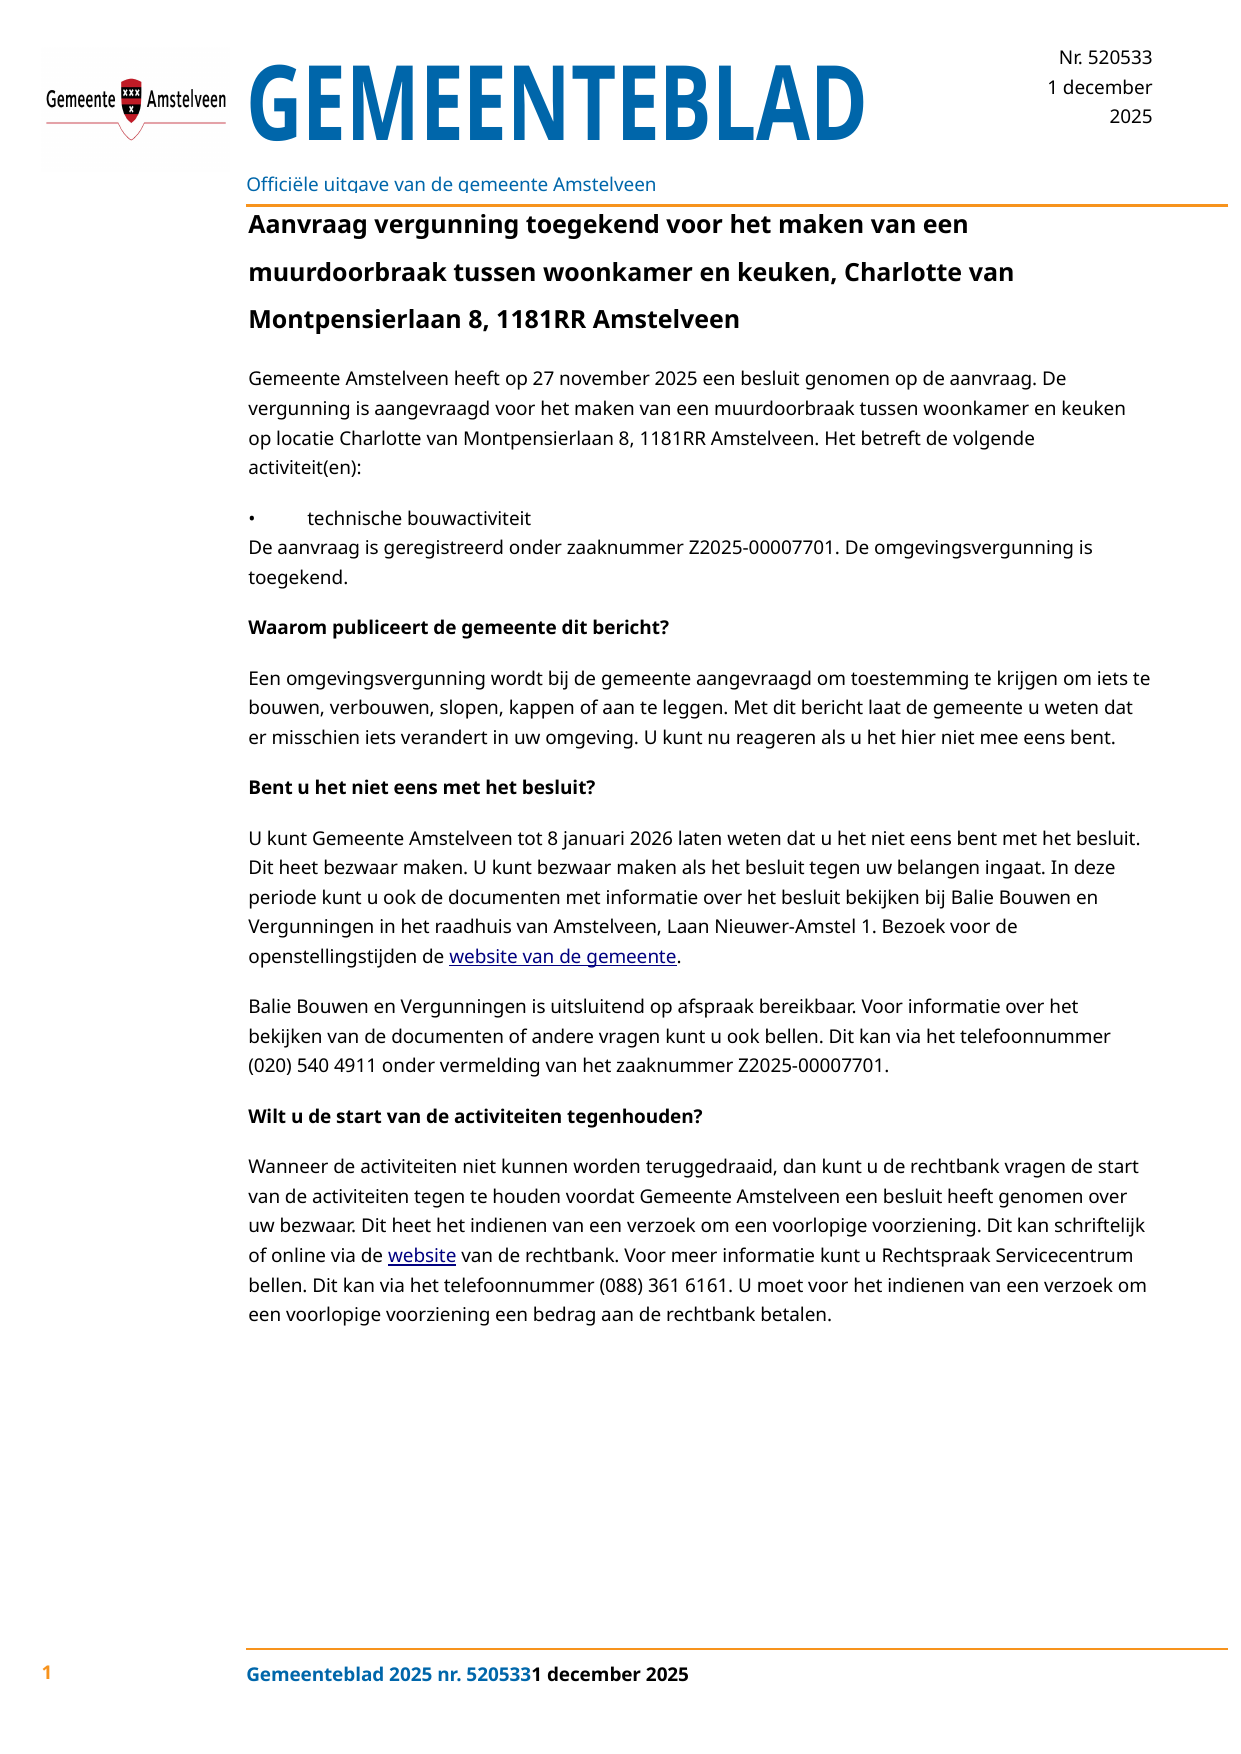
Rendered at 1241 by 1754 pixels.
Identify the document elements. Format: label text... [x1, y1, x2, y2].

list technische bouwactiviteit [248, 505, 1152, 530]
text Wanneer de activiteiten niet kunnen worden teruggedraaid, dan kunt u de rechtbank vragen de start van de activiteiten tegen te houden voordat Gemeente Amstelveen een besluit heeft genomen over uw bezwaar. Dit heet het indienen van een verzoek om een voorlopige voorziening. Dit kan schriftelijk of online via de website van de rechtbank. Voor meer informatie kunt u Rechtspraak Servicecentrum bellen. Dit kan via het telefoonnummer (088) 361 6161. U moet voor het indienen van een verzoek om een voorlopige voorziening een bedrag aan de rechtbank betalen. [248, 1153, 1152, 1327]
text Een omgevingsvergunning wordt bij de gemeente aangevraagd om toestemming te krijgen om iets te bouwen, verbouwen, slopen, kappen of aan te leggen. Met dit bericht laat de gemeente u weten dat er misschien iets verandert in uw omgeving. U kunt nu reageren als u het hier niet mee eens bent. [248, 665, 1152, 749]
text Bent u het niet eens met het besluit? [248, 774, 1152, 800]
text U kunt Gemeente Amstelveen tot 8 januari 2026 laten weten dat u het niet eens bent met het besluit. Dit heet bezwaar maken. U kunt bezwaar maken als het besluit tegen uw belangen ingaat. In deze periode kunt u ook de documenten met informatie over het besluit bekijken bij Balie Bouwen en Vergunningen in het raadhuis van Amstelveen, Laan Nieuwer-Amstel 1. Bezoek voor de openstellingstijden de website van de gemeente. [248, 825, 1152, 969]
text De aanvraag is geregistreerd onder zaaknummer Z2025-00007701. De omgevingsvergunning is toegekend. [248, 534, 1152, 589]
text Gemeente Amstelveen heeft op 27 november 2025 een besluit genomen op de aanvraag. De vergunning is aangevraagd voor het maken van een muurdoorbraak tussen woonkamer en keuken op locatie Charlotte van Montpensierlaan 8, 1181RR Amstelveen. Het betreft de volgende activiteit(en): [248, 366, 1152, 480]
picture [41, 47, 231, 172]
text Aanvraag vergunning toegekend voor het maken van een muurdoorbraak tussen woonkamer en keuken, Charlotte van Montpensierlaan 8, 1181RR Amstelveen [248, 207, 1152, 336]
text Balie Bouwen en Vergunningen is uitsluitend op afspraak bereikbaar. Voor informatie over het bekijken van de documenten of andere vragen kunt u ook bellen. Dit kan via het telefoonnummer (020) 540 4911 onder vermelding van het zaaknummer Z2025-00007701. [248, 993, 1152, 1078]
text Waarom publiceert de gemeente dit bericht? [248, 614, 1152, 640]
text Wilt u de start van de activiteiten tegenhouden? [248, 1103, 1152, 1129]
